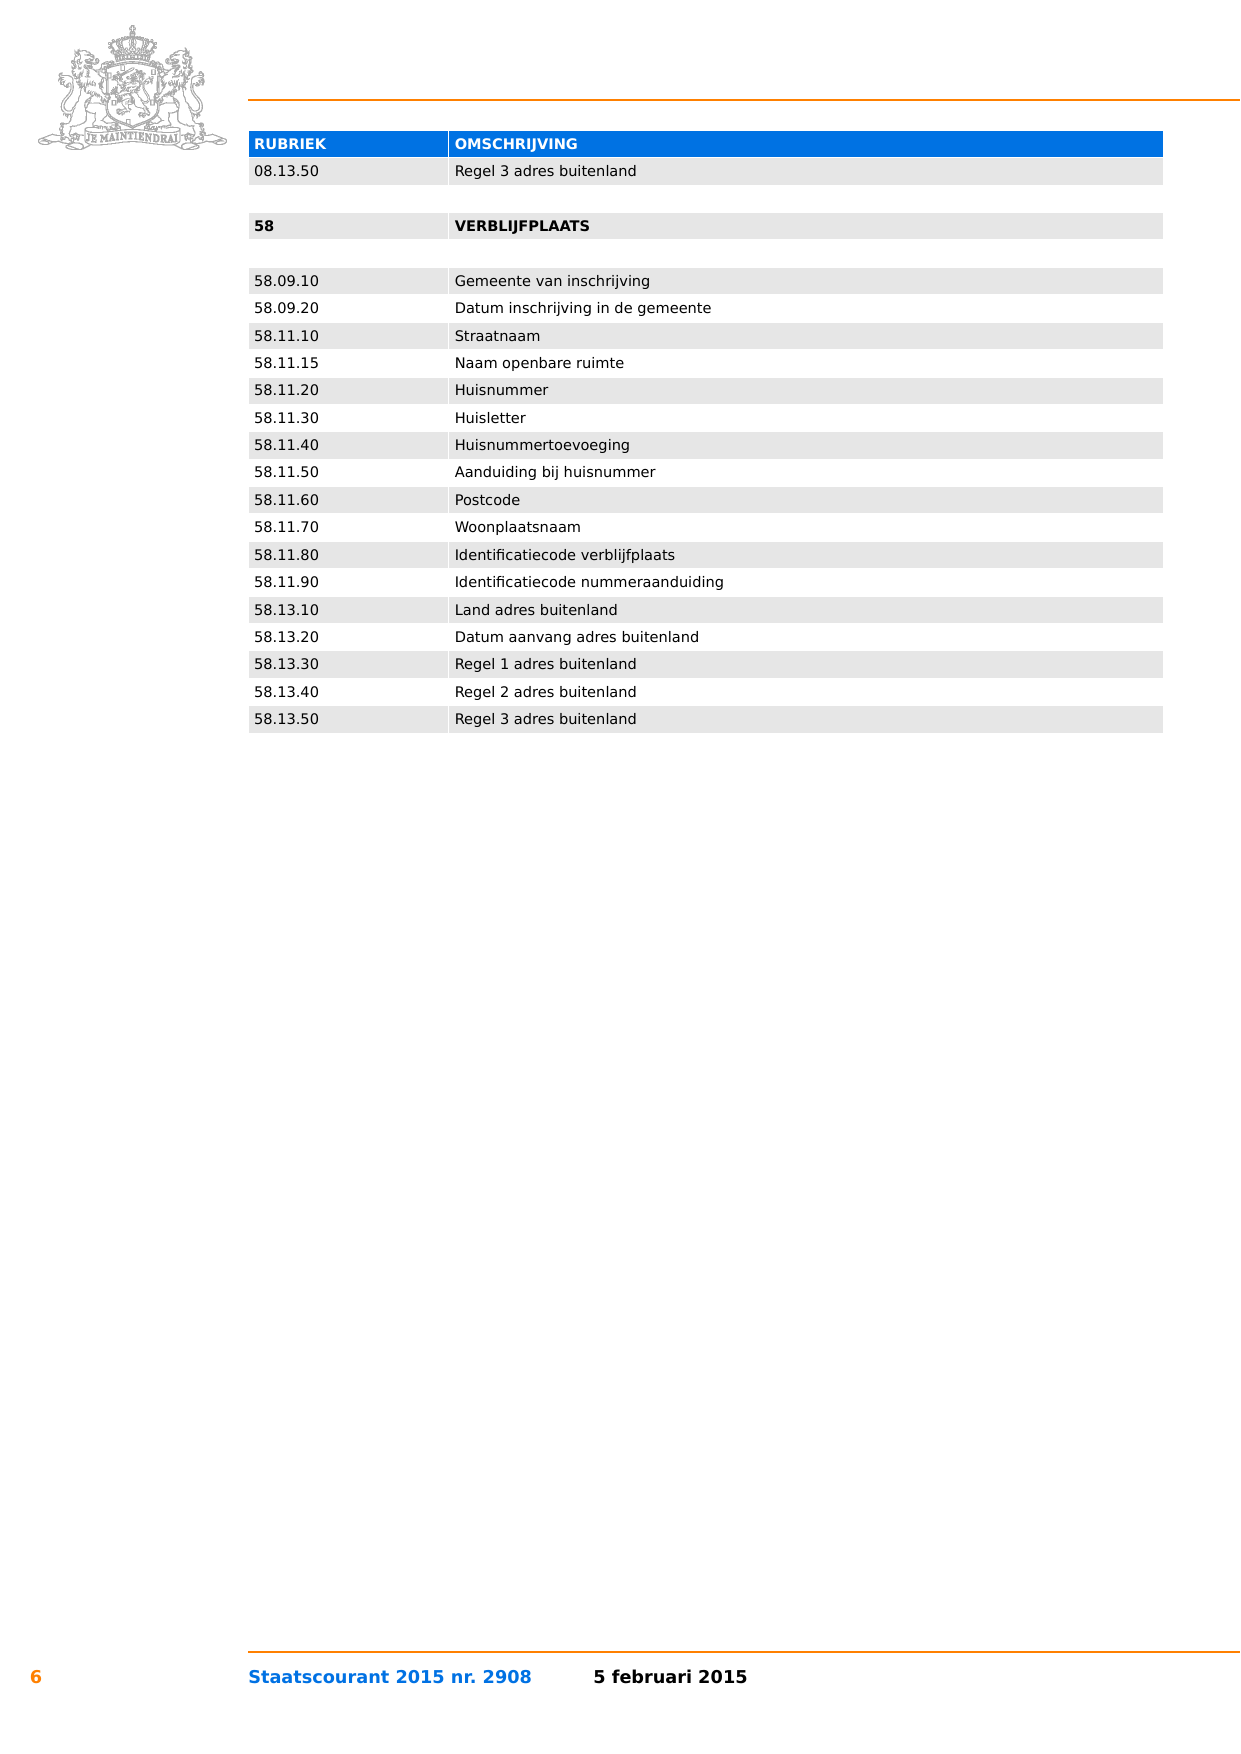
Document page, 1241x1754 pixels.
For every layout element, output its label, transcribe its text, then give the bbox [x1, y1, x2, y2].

table_cell Datum aanvang adres buitenland [449, 624, 1163, 650]
table_cell 58.11.50 [249, 460, 448, 486]
table_cell Regel 3 adres buitenland [449, 706, 1163, 733]
table_cell Land adres buitenland [449, 597, 1163, 623]
table_cell [249, 186, 448, 212]
table_header OMSCHRIJVING [449, 131, 1163, 157]
table_cell Huisnummer [449, 378, 1163, 404]
table_cell 58.11.40 [249, 432, 448, 459]
table_cell Postcode [449, 487, 1163, 513]
table_cell 58.11.70 [249, 515, 448, 541]
table_cell 58.11.90 [249, 569, 448, 596]
table_cell Datum inschrijving in de gemeente [449, 295, 1163, 322]
table_cell Huisletter [449, 405, 1163, 431]
table_cell 58.13.20 [249, 624, 448, 650]
table_cell Identificatiecode verblijfplaats [449, 542, 1163, 568]
table_cell Naam openbare ruimte [449, 350, 1163, 376]
table_cell Regel 1 adres buitenland [449, 651, 1163, 678]
table_header RUBRIEK [249, 131, 448, 157]
table_cell Regel 3 adres buitenland [449, 158, 1163, 185]
table_cell 58.11.20 [249, 378, 448, 404]
table_cell VERBLIJFPLAATS [449, 213, 1163, 239]
table_cell [449, 186, 1163, 212]
table_cell 58.13.30 [249, 651, 448, 678]
table_cell Woonplaatsnaam [449, 515, 1163, 541]
table_cell Aanduiding bij huisnummer [449, 460, 1163, 486]
table_cell Gemeente van inschrijving [449, 268, 1163, 294]
table_cell Huisnummertoevoeging [449, 432, 1163, 459]
table_cell Identificatiecode nummeraanduiding [449, 569, 1163, 596]
table_cell 58.09.10 [249, 268, 448, 294]
table_cell 58.13.40 [249, 679, 448, 705]
table_cell 58.11.10 [249, 323, 448, 349]
table_cell 58.13.50 [249, 706, 448, 733]
table_cell 08.13.50 [249, 158, 448, 185]
table_cell 58.11.80 [249, 542, 448, 568]
table_cell 58.11.30 [249, 405, 448, 431]
table_cell [449, 241, 1163, 267]
table_cell 58.11.15 [249, 350, 448, 376]
table_cell 58 [249, 213, 448, 239]
table_cell 58.11.60 [249, 487, 448, 513]
table_cell Straatnaam [449, 323, 1163, 349]
table_cell 58.09.20 [249, 295, 448, 322]
picture [38, 25, 227, 150]
table_cell Regel 2 adres buitenland [449, 679, 1163, 705]
table_cell [249, 241, 448, 267]
table_cell 58.13.10 [249, 597, 448, 623]
